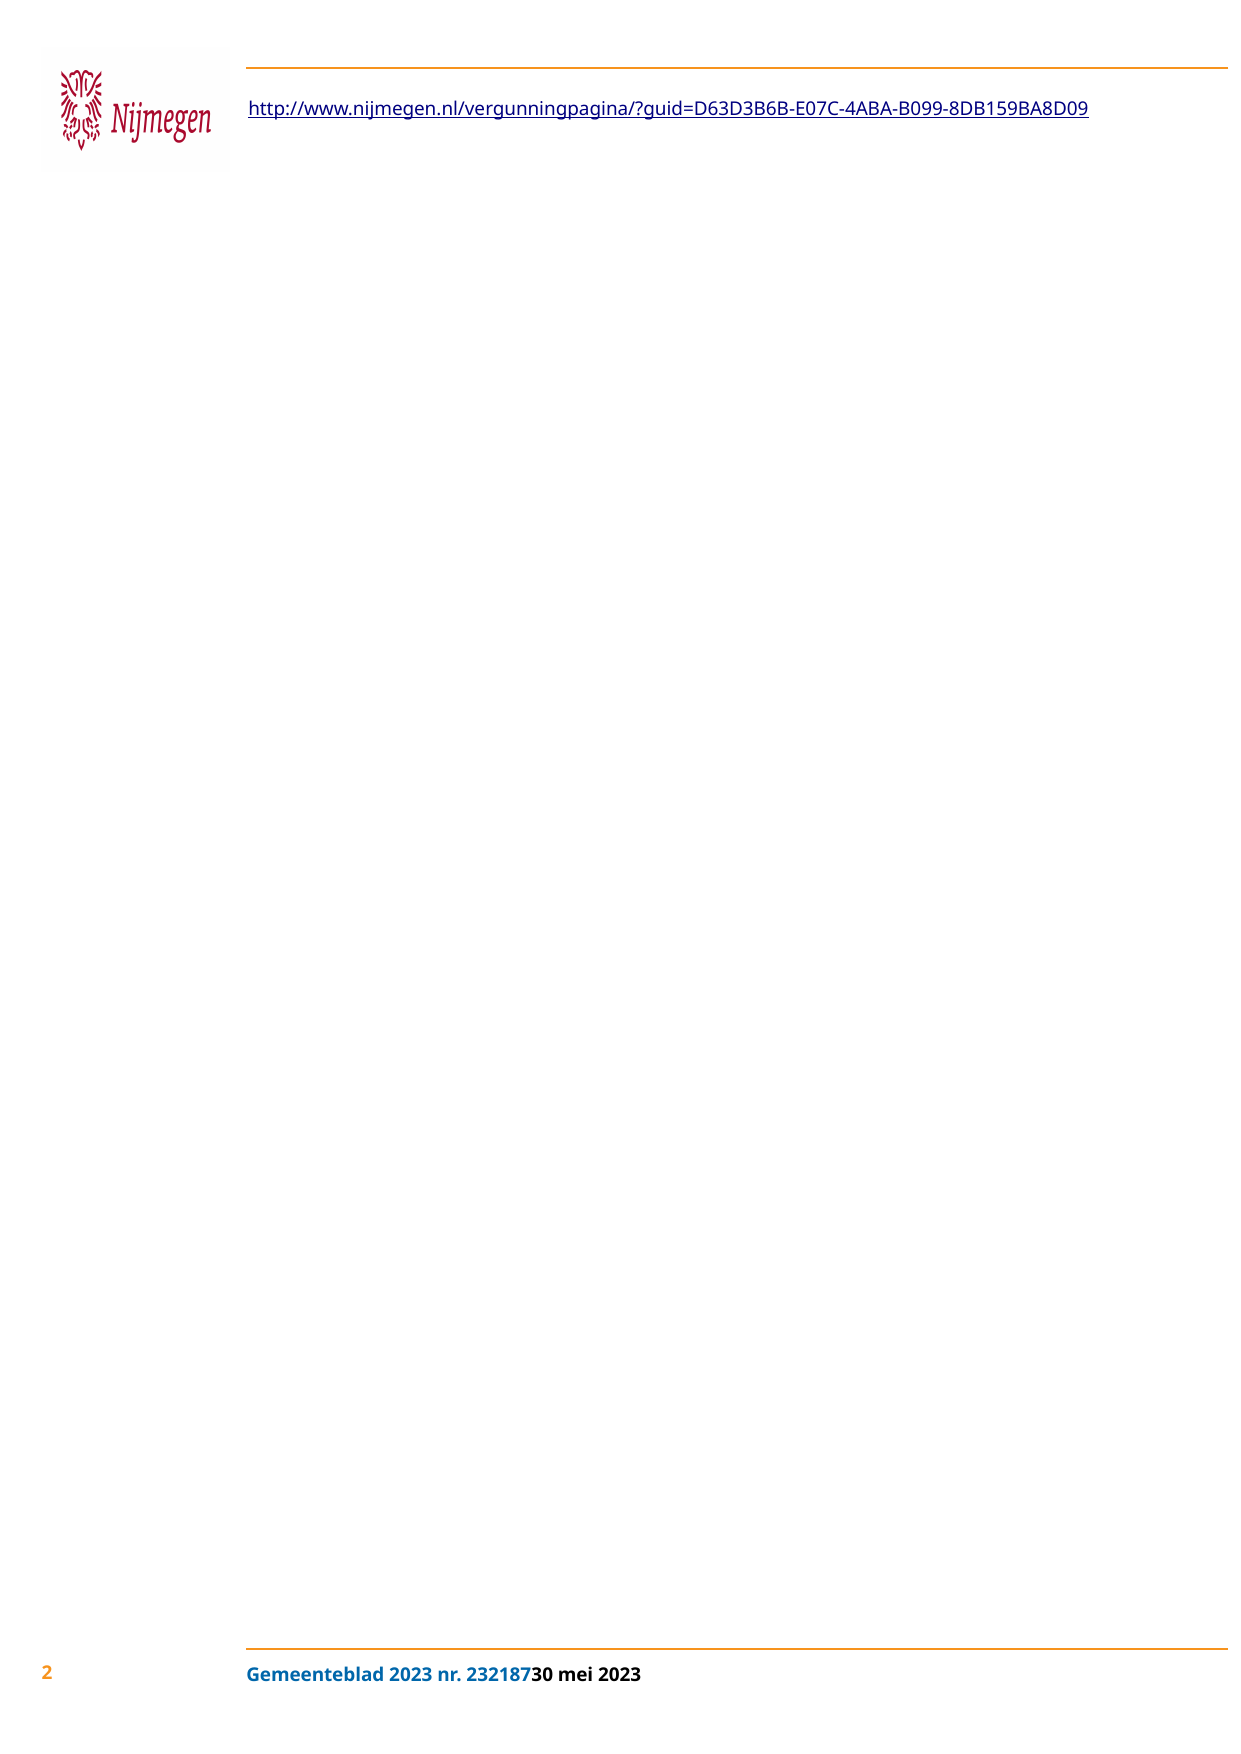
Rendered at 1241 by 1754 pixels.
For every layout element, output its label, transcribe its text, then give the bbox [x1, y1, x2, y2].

text http://www.nijmegen.nl/vergunningpagina/?guid=D63D3B6B-E07C-4ABA-B099-8DB159BA8D09 [248, 95, 1152, 121]
picture [41, 47, 231, 172]
